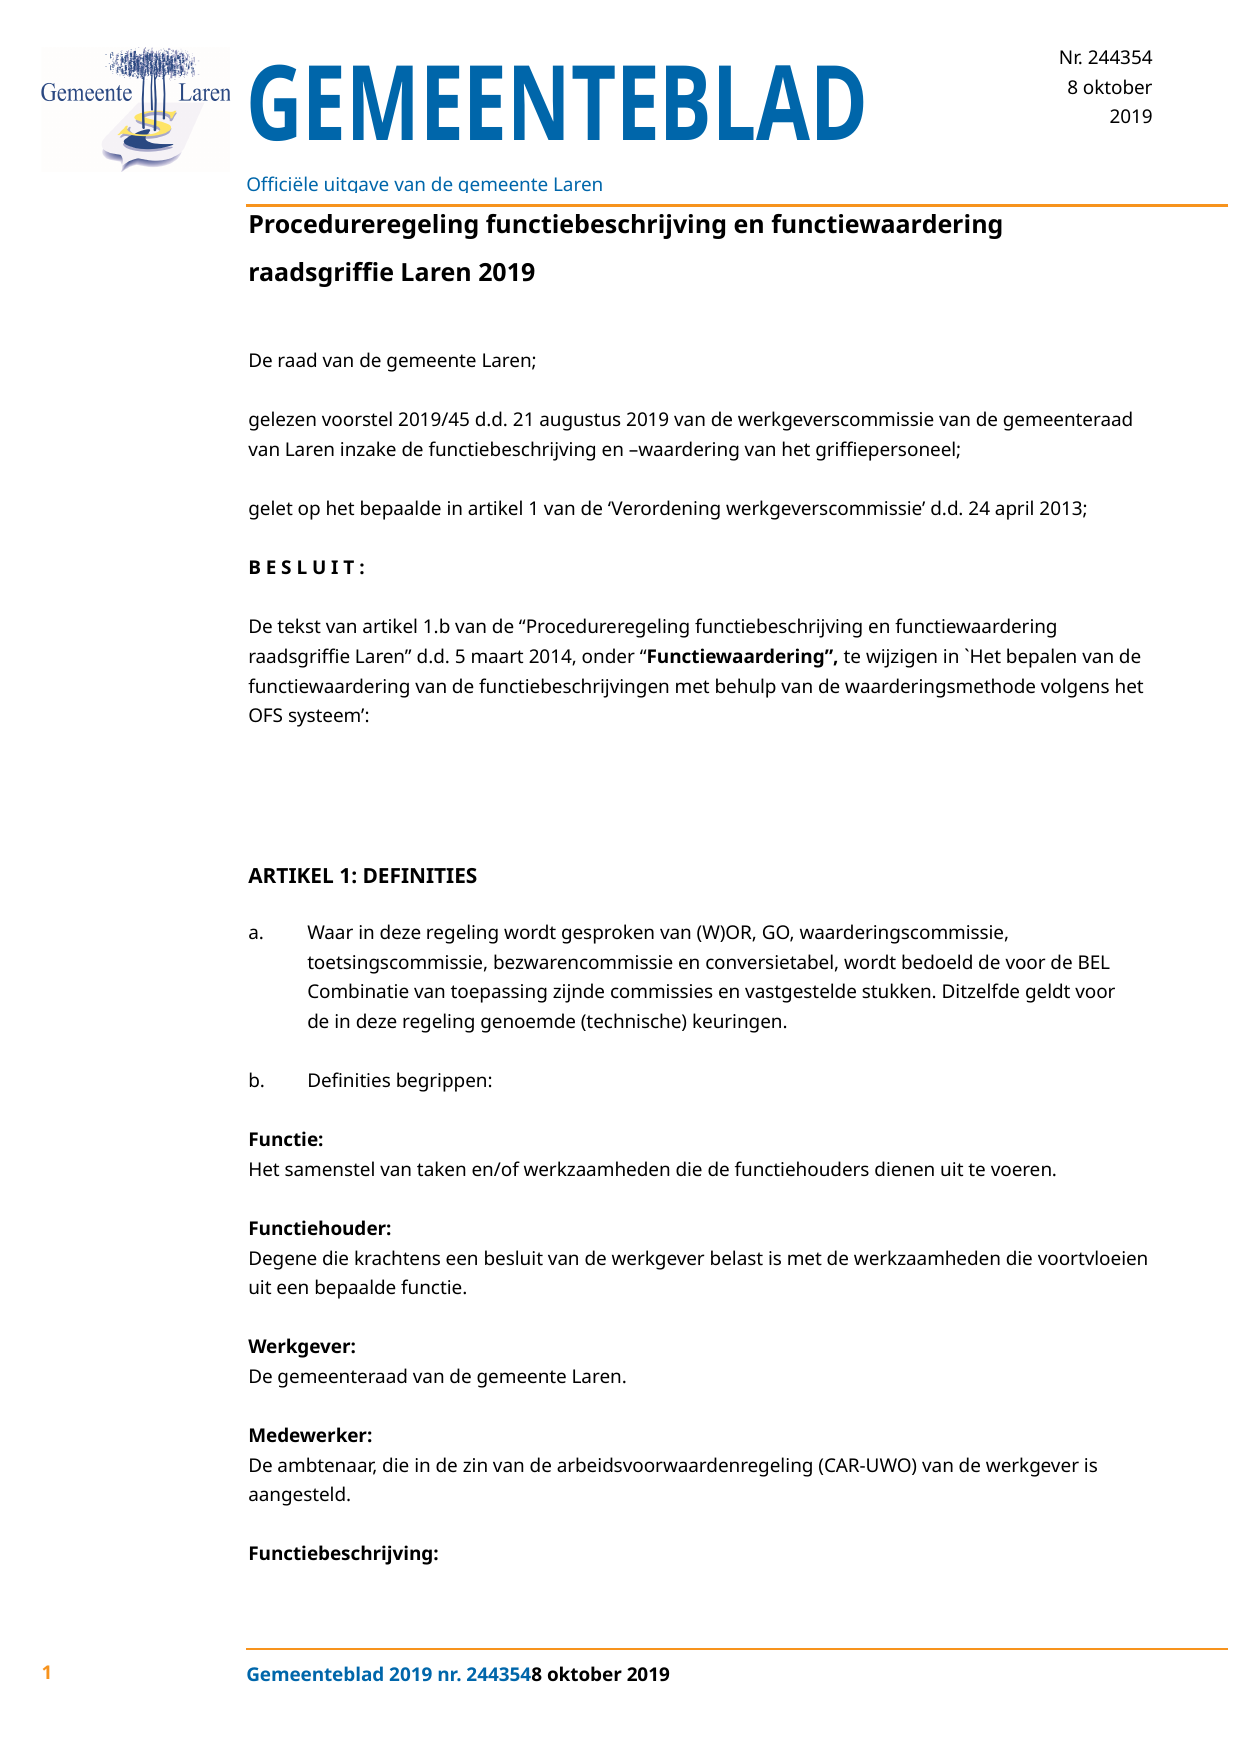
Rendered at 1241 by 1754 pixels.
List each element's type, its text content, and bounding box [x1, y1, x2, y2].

text De tekst van artikel 1.b van de “Procedureregeling functiebeschrijving en functiewaardering raadsgriffie Laren” d.d. 5 maart 2014, onder “Functiewaardering”, te wijzigen in `Het bepalen van de functiewaardering van de functiebeschrijvingen met behulp van de waarderingsmethode volgens het OFS systeem’: [248, 614, 1152, 728]
picture [41, 47, 231, 172]
text Functiehouder: [248, 1215, 1152, 1241]
text B E S L U I T : [248, 554, 1152, 580]
text Medewerker: [248, 1422, 1152, 1448]
text De ambtenaar, die in de zin van de arbeidsvoorwaardenregeling (CAR-UWO) van de werkgever is aangesteld. [248, 1452, 1152, 1507]
text gelezen voorstel 2019/45 d.d. 21 augustus 2019 van de werkgeverscommissie van de gemeenteraad van Laren inzake de functiebeschrijving en –waardering van het griffiepersoneel; [248, 407, 1152, 462]
text Functie: [248, 1126, 1152, 1152]
list Definities begrippen: [248, 1067, 1152, 1093]
list toetsingscommissie, bezwarencommissie en conversietabel, wordt bedoeld de voor de BEL [248, 949, 1152, 975]
list de in deze regeling genoemde (technische) keuringen. [248, 1008, 1152, 1034]
text Werkgever: [248, 1333, 1152, 1359]
list Waar in deze regeling wordt gesproken van (W)OR, GO, waarderingscommissie, [248, 919, 1152, 945]
list Combinatie van toepassing zijnde commissies en vastgestelde stukken. Ditzelfde geldt voor [248, 978, 1152, 1004]
text Degene die krachtens een besluit van de werkgever belast is met de werkzaamheden die voortvloeien uit een bepaalde functie. [248, 1245, 1152, 1300]
text Procedureregeling functiebeschrijving en functiewaardering raadsgriffie Laren 2019 [248, 207, 1152, 288]
text Het samenstel van taken en/of werkzaamheden die de functiehouders dienen uit te voeren. [248, 1156, 1152, 1182]
text De raad van de gemeente Laren; [248, 347, 1152, 373]
text Functiebeschrijving: [248, 1541, 1152, 1566]
text ARTIKEL 1: DEFINITIES [248, 861, 1152, 890]
text De gemeenteraad van de gemeente Laren. [248, 1363, 1152, 1389]
text gelet op het bepaalde in artikel 1 van de ‘Verordening werkgeverscommissie’ d.d. 24 april 2013; [248, 495, 1152, 521]
